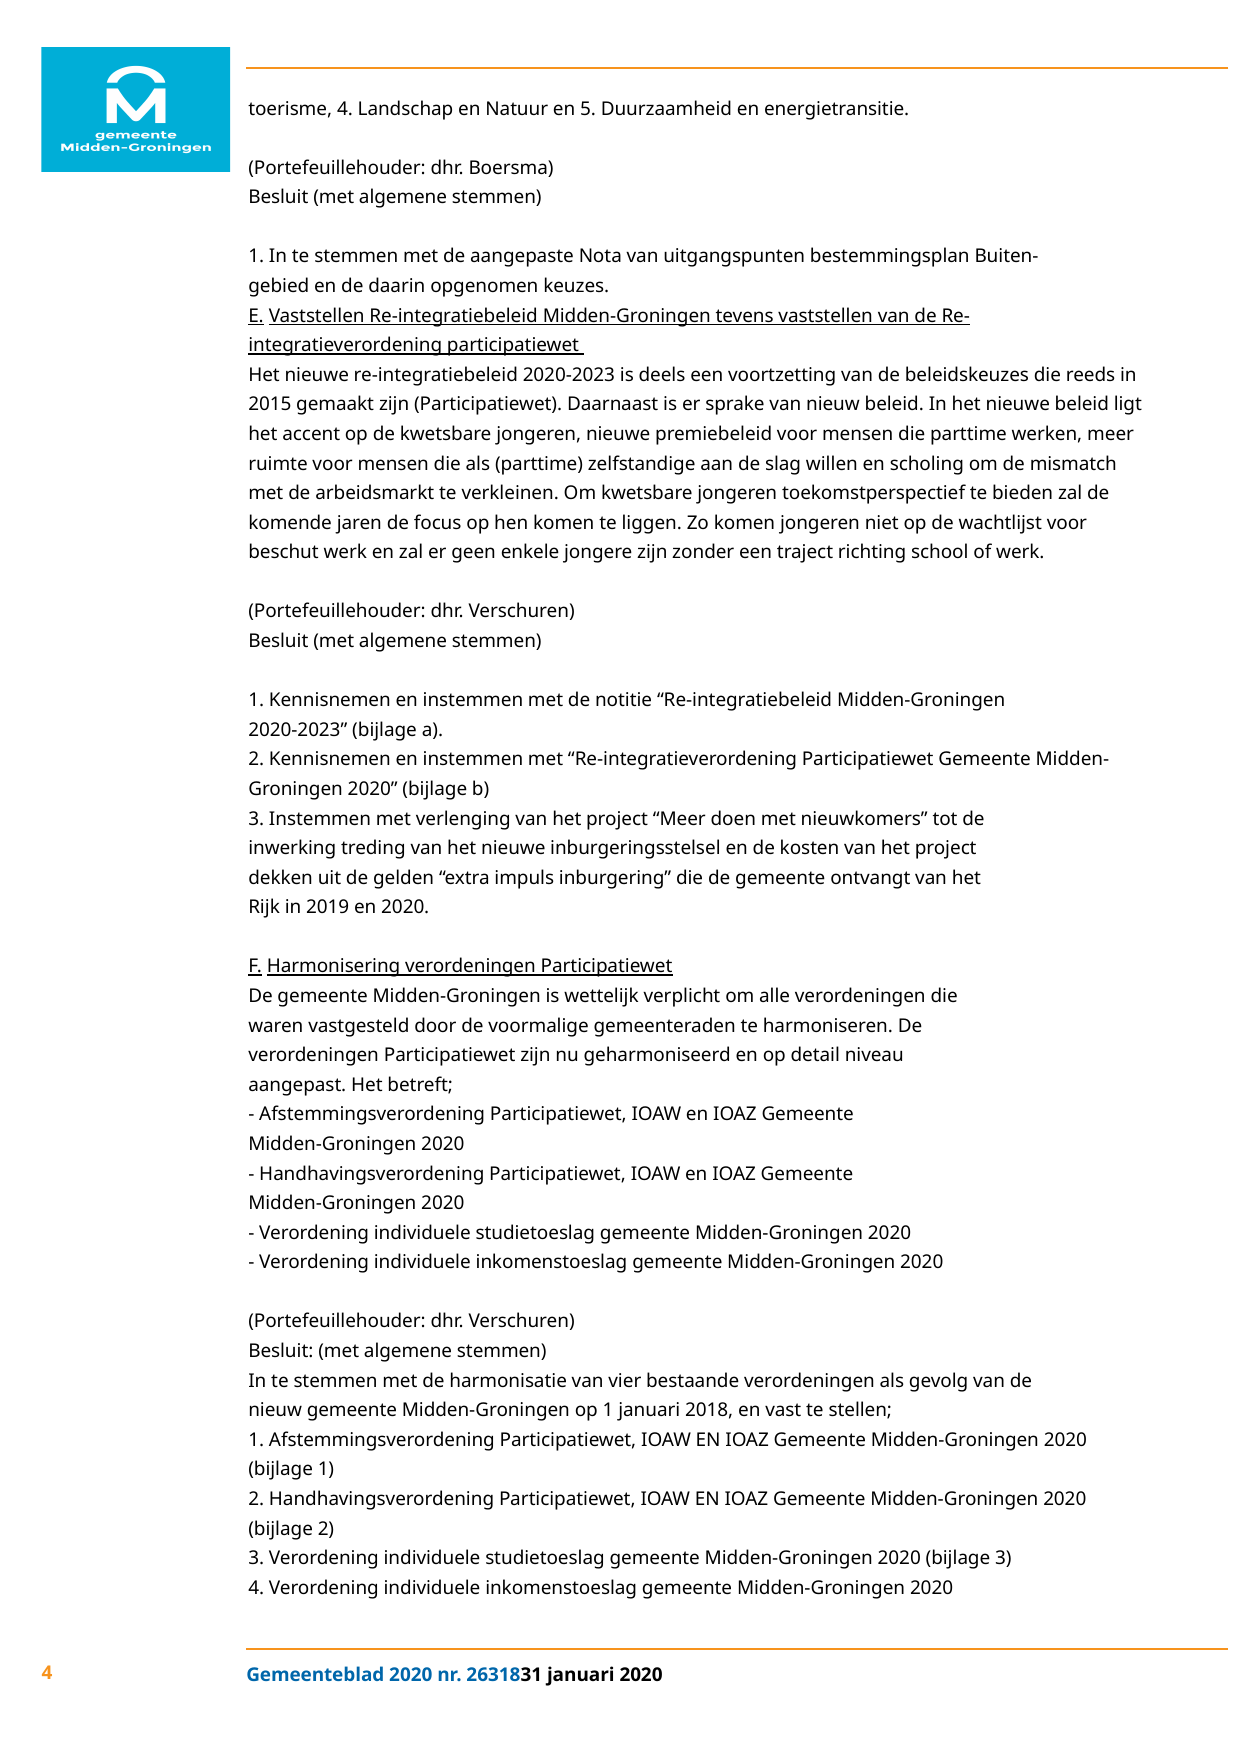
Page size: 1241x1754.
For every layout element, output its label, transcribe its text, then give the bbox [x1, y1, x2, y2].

text verordeningen Participatiewet zijn nu geharmoniseerd en op detail niveau [248, 1041, 1152, 1067]
text Besluit (met algemene stemmen) [248, 183, 1152, 209]
text nieuw gemeente Midden-Groningen op 1 januari 2018, en vast te stellen; [248, 1396, 1152, 1422]
text - Verordening individuele inkomenstoeslag gemeente Midden-Groningen 2020 [248, 1248, 1152, 1274]
text (Portefeuillehouder: dhr. Verschuren) [248, 1308, 1152, 1333]
text waren vastgesteld door de voormalige gemeenteraden te harmoniseren. De [248, 1012, 1152, 1038]
text Midden-Groningen 2020 [248, 1189, 1152, 1215]
text Besluit (met algemene stemmen) [248, 627, 1152, 653]
text 1. In te stemmen met de aangepaste Nota van uitgangspunten bestemmingsplan Buiten- [248, 243, 1152, 268]
picture [107, 89, 165, 122]
text (Portefeuillehouder: dhr. Boersma) [248, 154, 1152, 180]
picture [108, 66, 164, 82]
text 4. Verordening individuele inkomenstoeslag gemeente Midden-Groningen 2020 [248, 1574, 1152, 1600]
text - Afstemmingsverordening Participatiewet, IOAW en IOAZ Gemeente [248, 1101, 1152, 1126]
text 3. Verordening individuele studietoeslag gemeente Midden-Groningen 2020 (bijlage 3) [248, 1544, 1152, 1570]
text - Handhavingsverordening Participatiewet, IOAW en IOAZ Gemeente [248, 1160, 1152, 1186]
text (Portefeuillehouder: dhr. Verschuren) [248, 598, 1152, 623]
text dekken uit de gelden “extra impuls inburgering” die de gemeente ontvangt van het [248, 864, 1152, 890]
text aangepast. Het betreft; [248, 1071, 1152, 1097]
text 2. Handhavingsverordening Participatiewet, IOAW EN IOAZ Gemeente Midden-Groningen 2020 (bijlage 2) [248, 1485, 1152, 1541]
text 3. Instemmen met verlenging van het project “Meer doen met nieuwkomers” tot de [248, 805, 1152, 831]
picture [184, 146, 190, 153]
text 2020-2023” (bijlage a). [248, 716, 1152, 742]
text 1. Kennisnemen en instemmen met de notitie “Re-integratiebeleid Midden-Groningen [248, 686, 1152, 712]
text gebied en de daarin opgenomen keuzes. [248, 272, 1152, 298]
text inwerking treding van het nieuwe inburgeringsstelsel en de kosten van het project [248, 834, 1152, 860]
text 2. Kennisnemen en instemmen met “Re-integratieverordening Participatiewet Gemeente Midden-Groningen 2020” (bijlage b) [248, 746, 1152, 801]
text toerisme, 4. Landschap en Natuur en 5. Duurzaamheid en energietransitie. [248, 95, 1152, 121]
text E. Vaststellen Re-integratiebeleid Midden-Groningen tevens vaststellen van de Re-integratieverordening participatiewet [248, 302, 1152, 357]
text Het nieuwe re-integratiebeleid 2020-2023 is deels een voortzetting van de beleidskeuzes die reeds in 2015 gemaakt zijn (Participatiewet). Daarnaast is er sprake van nieuw beleid. In het nieuwe beleid ligt het accent op de kwetsbare jongeren, nieuwe premiebeleid voor mensen die parttime werken, meer ruimte voor mensen die als (parttime) zelfstandige aan de slag willen en scholing om de mismatch met de arbeidsmarkt te verkleinen. Om kwetsbare jongeren toekomstperspectief te bieden zal de komende jaren de focus op hen komen te liggen. Zo komen jongeren niet op de wachtlijst voor beschut werk en zal er geen enkele jongere zijn zonder een traject richting school of werk. [248, 361, 1152, 564]
text De gemeente Midden-Groningen is wettelijk verplicht om alle verordeningen die [248, 982, 1152, 1008]
text Besluit: (met algemene stemmen) [248, 1337, 1152, 1363]
text F. Harmonisering verordeningen Participatiewet [248, 953, 1152, 978]
text 1. Afstemmingsverordening Participatiewet, IOAW EN IOAZ Gemeente Midden-Groningen 2020 (bijlage 1) [248, 1426, 1152, 1481]
text Midden-Groningen 2020 [248, 1130, 1152, 1156]
text In te stemmen met de harmonisatie van vier bestaande verordeningen als gevolg van de [248, 1367, 1152, 1393]
text Rijk in 2019 en 2020. [248, 893, 1152, 919]
text - Verordening individuele studietoeslag gemeente Midden-Groningen 2020 [248, 1219, 1152, 1245]
